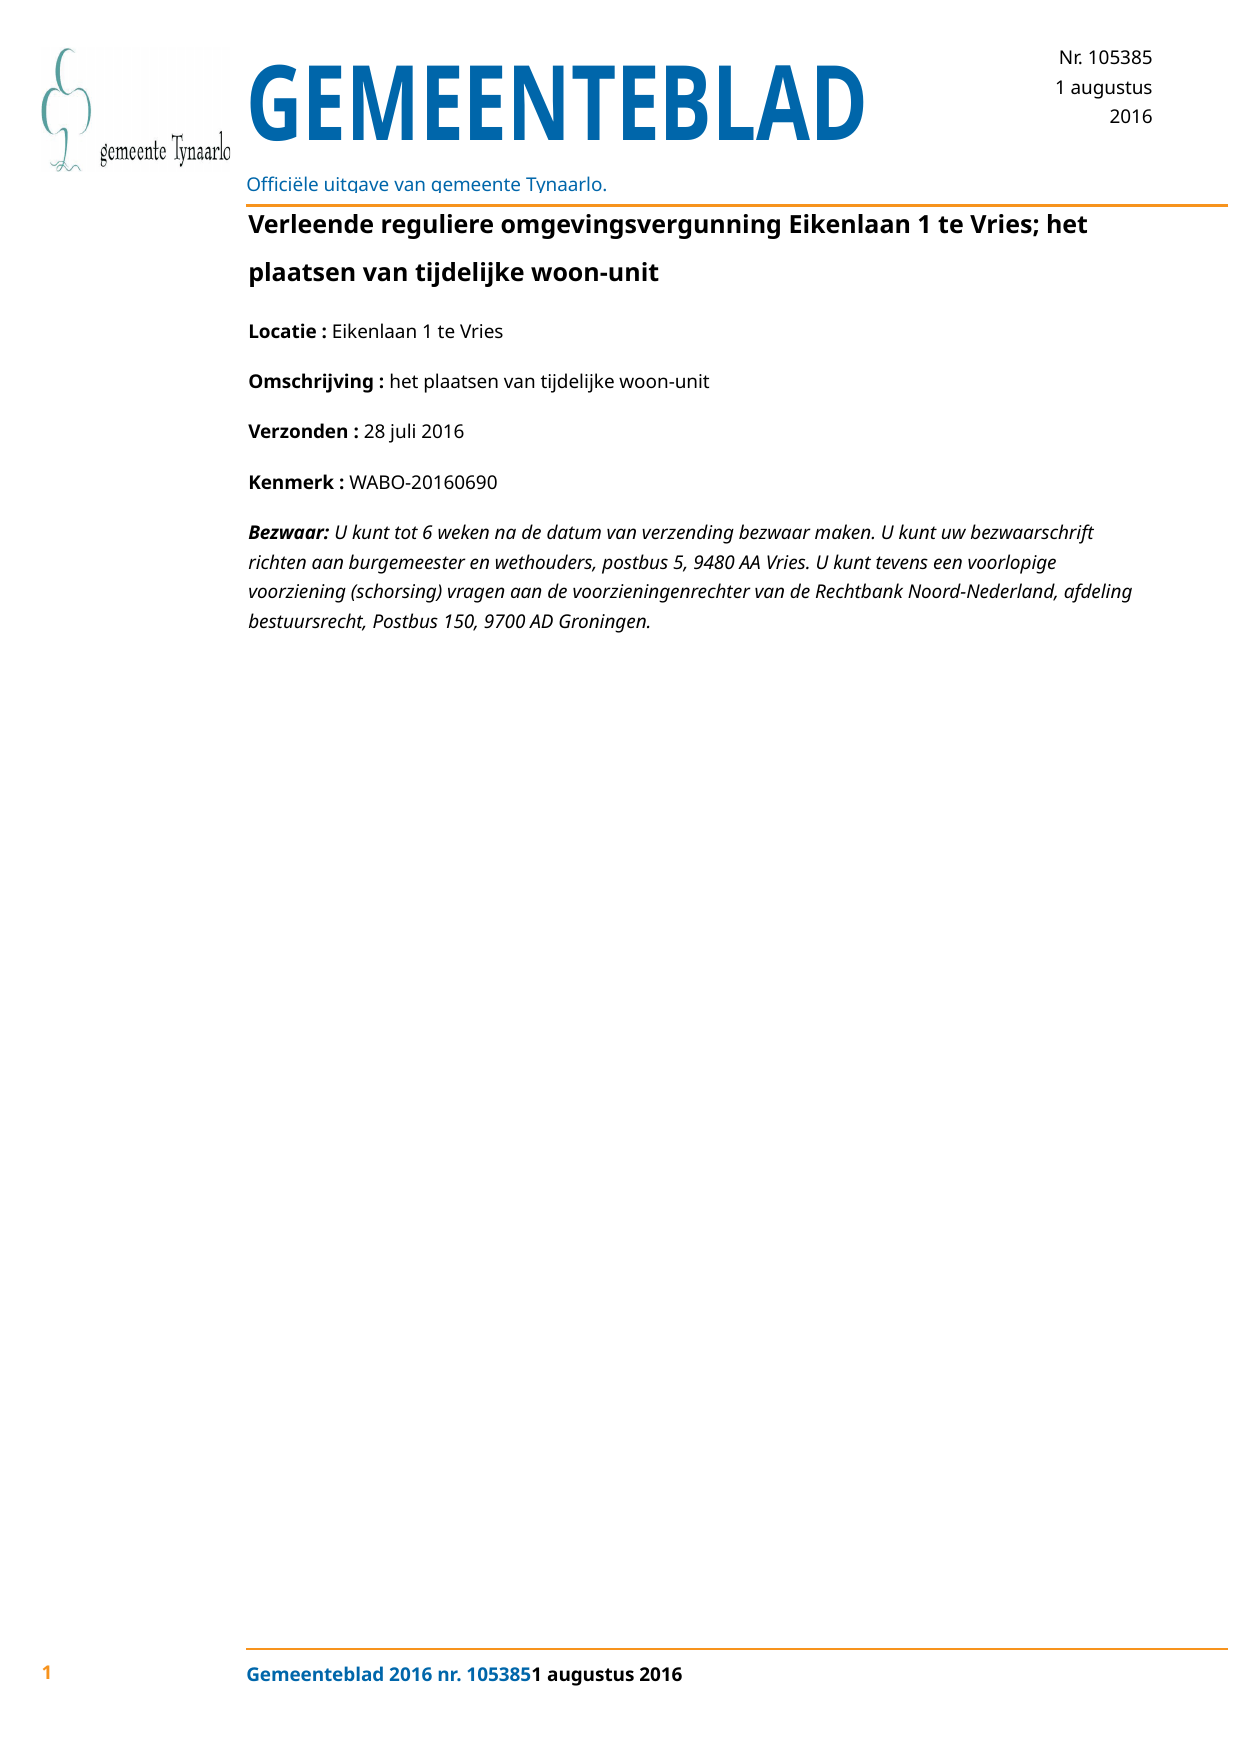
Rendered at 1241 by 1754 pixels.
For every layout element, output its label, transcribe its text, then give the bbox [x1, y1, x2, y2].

text Omschrijving : het plaatsen van tijdelijke woon-unit [248, 368, 1152, 394]
text Verleende reguliere omgevingsvergunning Eikenlaan 1 te Vries; het plaatsen van tijdelijke woon-unit [248, 207, 1152, 288]
text Bezwaar: U kunt tot 6 weken na de datum van verzending bezwaar maken. U kunt uw bezwaarschrift richten aan burgemeester en wethouders, postbus 5, 9480 AA Vries. U kunt tevens een voorlopige voorziening (schorsing) vragen aan de voorzieningenrechter van de Rechtbank Noord-Nederland, afdeling bestuursrecht, Postbus 150, 9700 AD Groningen. [248, 519, 1152, 634]
text Locatie : Eikenlaan 1 te Vries [248, 318, 1152, 344]
text Verzonden : 28 juli 2016 [248, 419, 1152, 444]
picture [41, 47, 231, 172]
text Kenmerk : WABO-20160690 [248, 469, 1152, 495]
